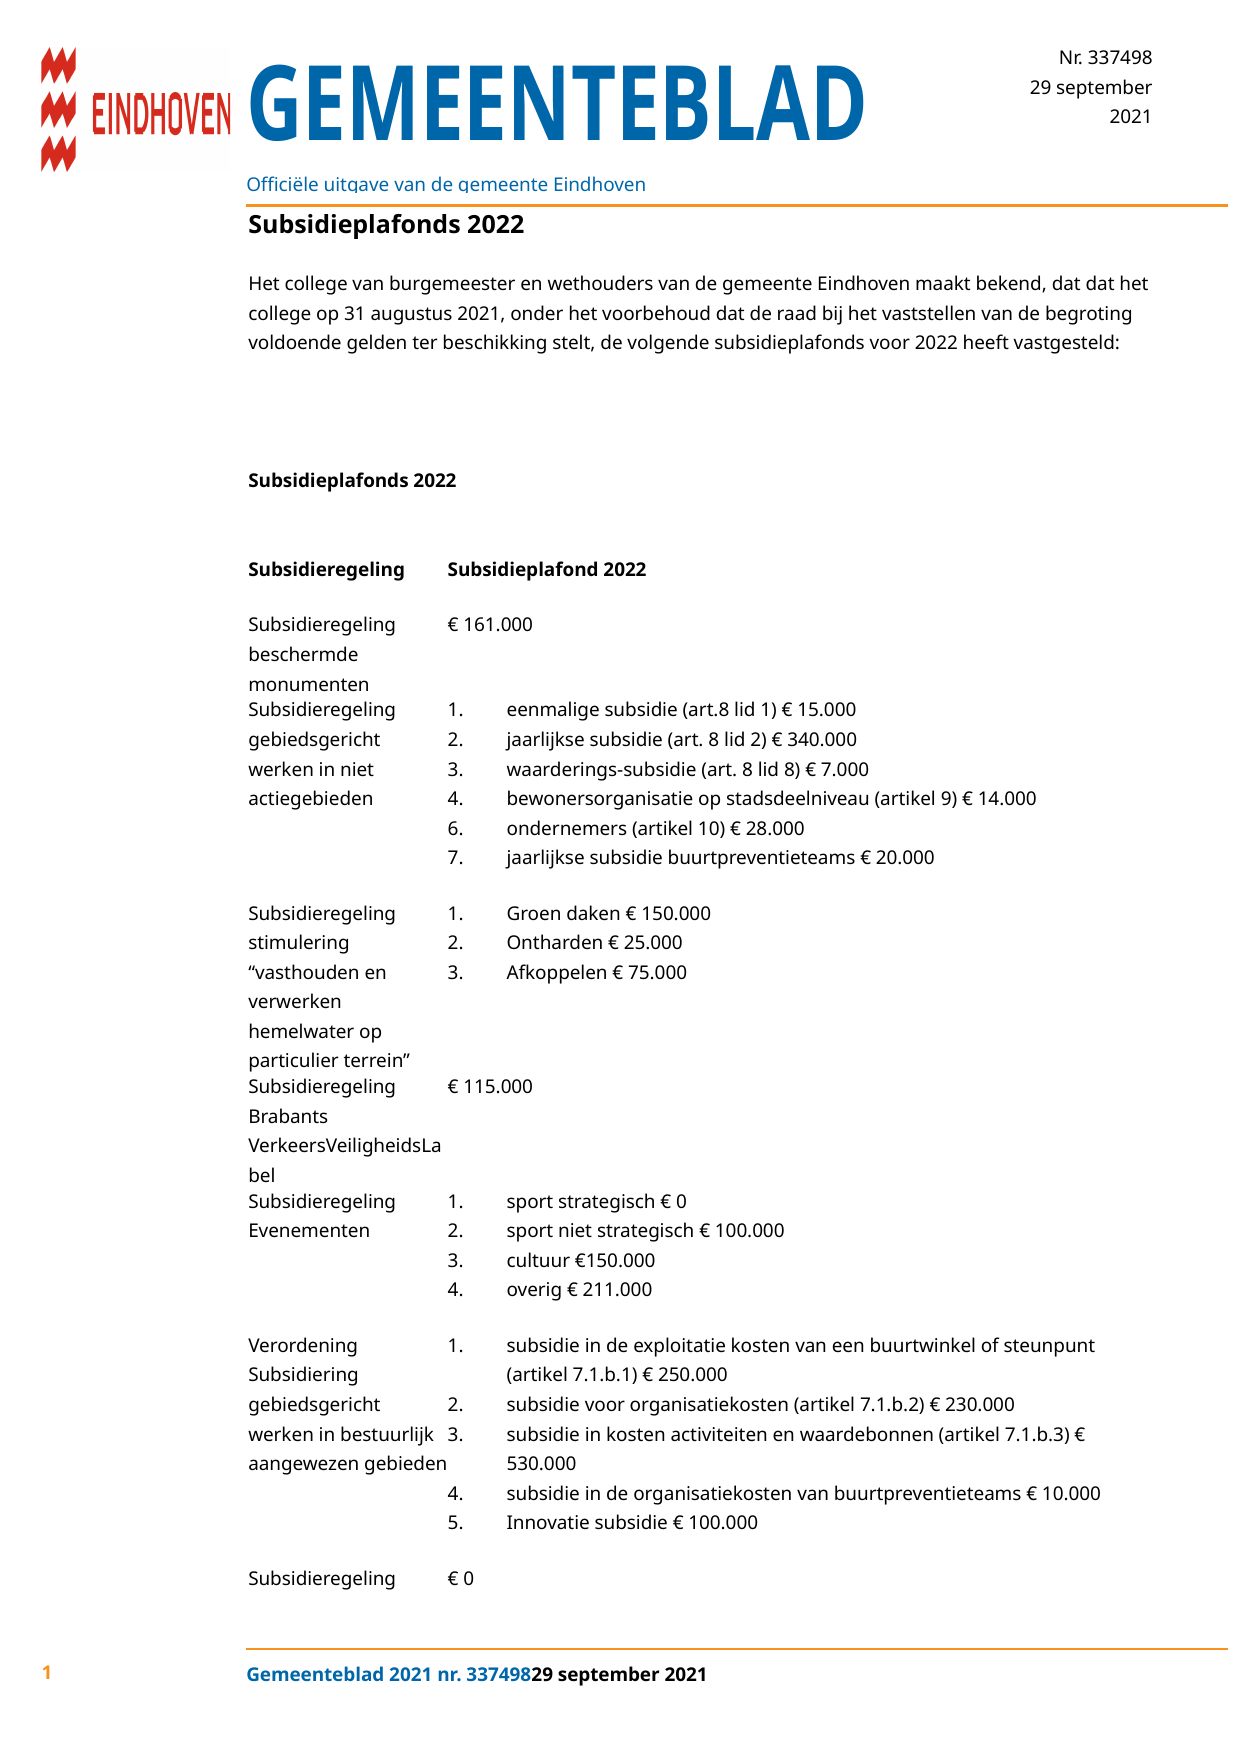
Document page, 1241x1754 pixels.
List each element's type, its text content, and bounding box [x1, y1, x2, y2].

table_header Subsidieplafond 2022 [448, 556, 1152, 612]
table_cell € 0 [448, 1565, 1152, 1591]
table_cell € 161.000 [448, 612, 1152, 697]
table_cell Groen daken € 150.000 Ontharden € 25.000 Afkoppelen € 75.000 [448, 900, 1152, 1073]
table_header Subsidieregeling [248, 556, 447, 612]
table_cell Subsidieregeling Brabants VerkeersVeiligheidsLabel [248, 1074, 447, 1188]
text Subsidieplafonds 2022 [248, 467, 1152, 493]
table_cell Subsidieregeling gebiedsgericht werken in niet actiegebieden [248, 697, 447, 900]
picture [41, 47, 231, 172]
table_cell Subsidieregeling beschermde monumenten [248, 612, 447, 697]
text Subsidieplafonds 2022 [248, 207, 1152, 241]
table_cell Verordening Subsidiering gebiedsgericht werken in bestuurlijk aangewezen gebieden [248, 1332, 447, 1565]
table_cell sport strategisch € 0 sport niet strategisch € 100.000 cultuur €150.000 overig € 211.000 [448, 1188, 1152, 1332]
text Het college van burgemeester en wethouders van de gemeente Eindhoven maakt bekend, dat dat het college op 31 augustus 2021, onder het voorbehoud dat de raad bij het vaststellen van de begroting voldoende gelden ter beschikking stelt, de volgende subsidieplafonds voor 2022 heeft vastgesteld: [248, 270, 1152, 355]
table_cell Subsidieregeling Evenementen [248, 1188, 447, 1332]
table_cell Subsidieregeling stimulering “vasthouden en verwerken hemelwater op particulier terrein” [248, 900, 447, 1073]
table_cell eenmalige subsidie (art.8 lid 1) € 15.000 jaarlijkse subsidie (art. 8 lid 2) € 340.000 waarderings-subsidie (art. 8 lid 8) € 7.000 bewonersorganisatie op stadsdeelniveau (artikel 9) € 14.000 ondernemers (artikel 10) € 28.000 jaarlijkse subsidie buurtpreventieteams € 20.000 [448, 697, 1152, 900]
table_cell subsidie in de exploitatie kosten van een buurtwinkel of steunpunt (artikel 7.1.b.1) € 250.000 subsidie voor organisatiekosten (artikel 7.1.b.2) € 230.000 subsidie in kosten activiteiten en waardebonnen (artikel 7.1.b.3) € 530.000 subsidie in de organisatiekosten van buurtpreventieteams € 10.000 Innovatie subsidie € 100.000 [448, 1332, 1152, 1565]
table_cell Subsidieregeling [248, 1565, 447, 1591]
table_cell € 115.000 [448, 1074, 1152, 1188]
